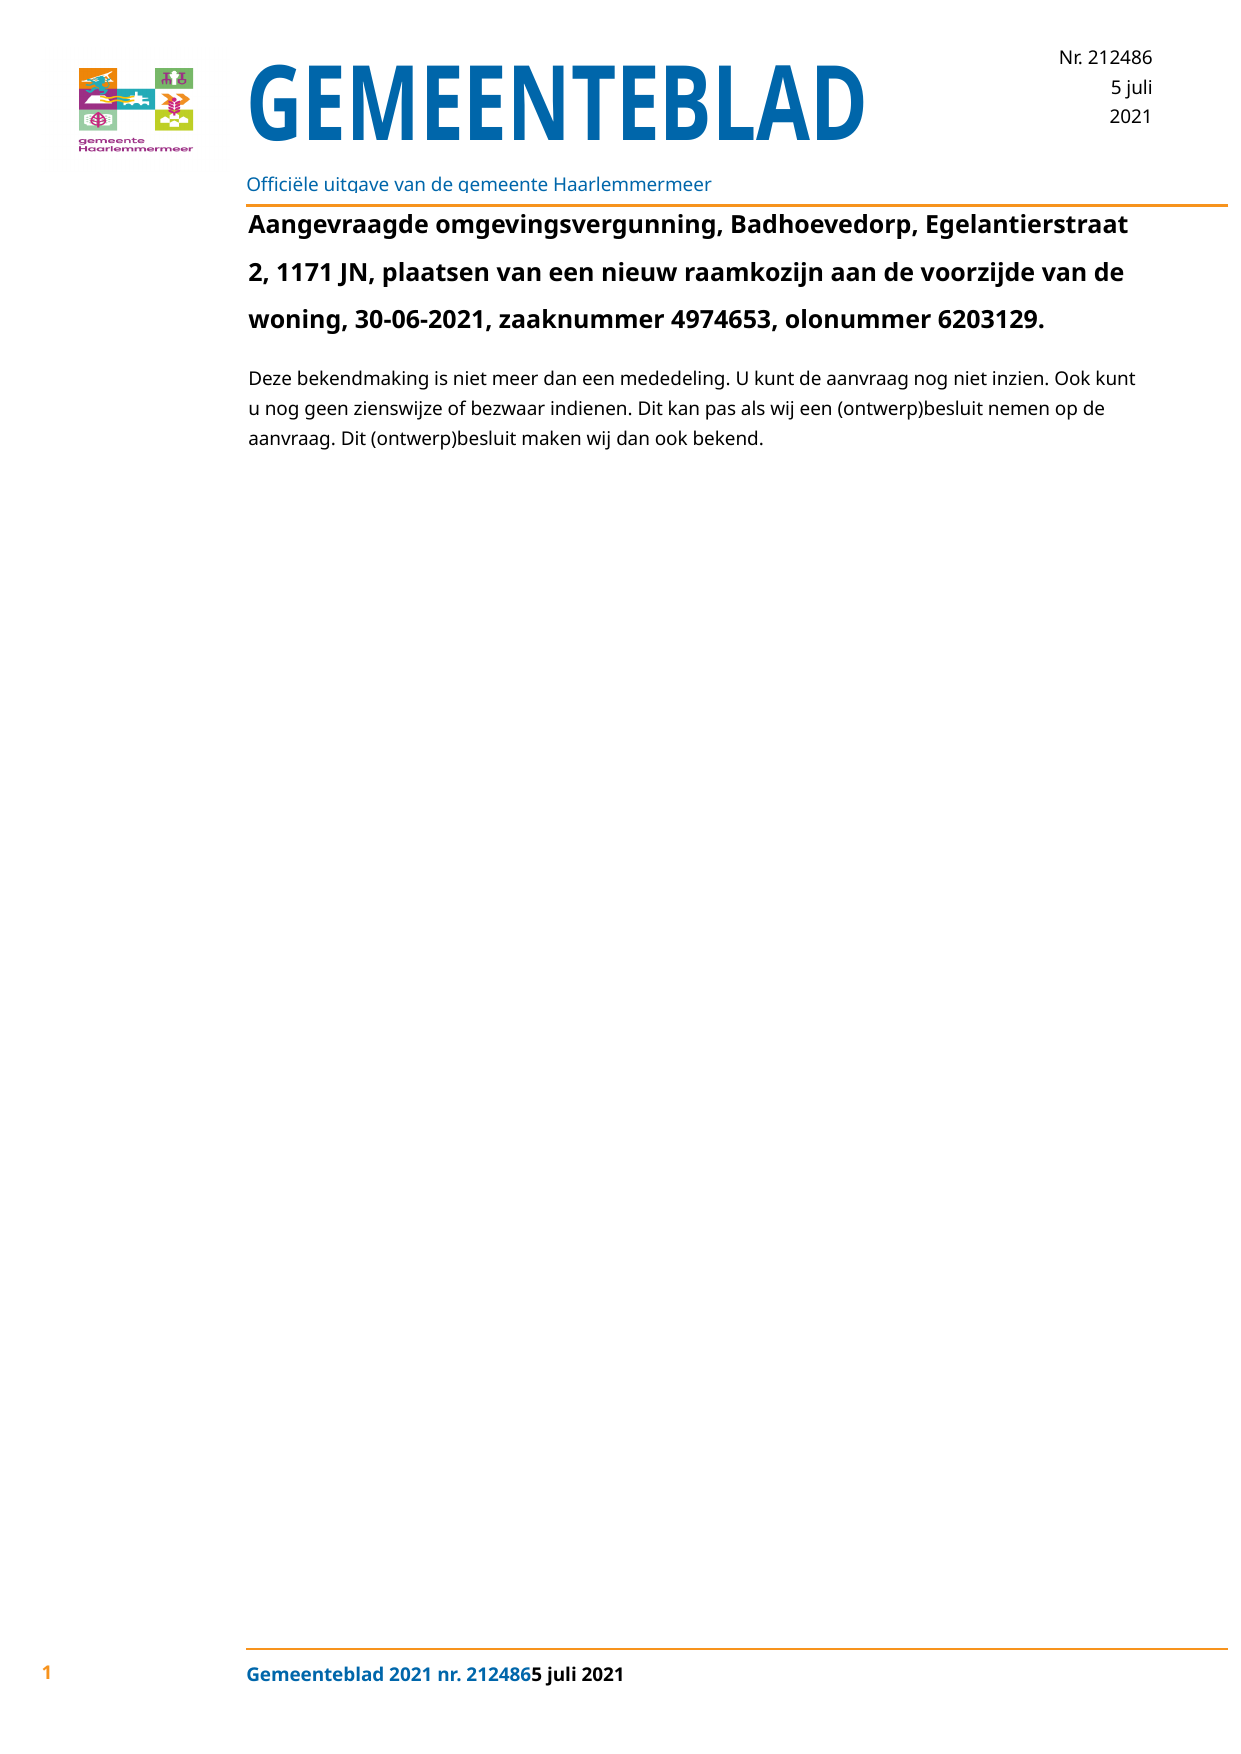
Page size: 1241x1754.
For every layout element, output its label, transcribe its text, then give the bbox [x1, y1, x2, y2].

picture [41, 47, 231, 172]
text Aangevraagde omgevingsvergunning, Badhoevedorp, Egelantierstraat 2, 1171 JN, plaatsen van een nieuw raamkozijn aan de voorzijde van de woning, 30-06-2021, zaaknummer 4974653, olonummer 6203129. [248, 207, 1152, 336]
text Deze bekendmaking is niet meer dan een mededeling. U kunt de aanvraag nog niet inzien. Ook kunt u nog geen zienswijze of bezwaar indienen. Dit kan pas als wij een (ontwerp)besluit nemen op de aanvraag. Dit (ontwerp)besluit maken wij dan ook bekend. [248, 366, 1152, 450]
